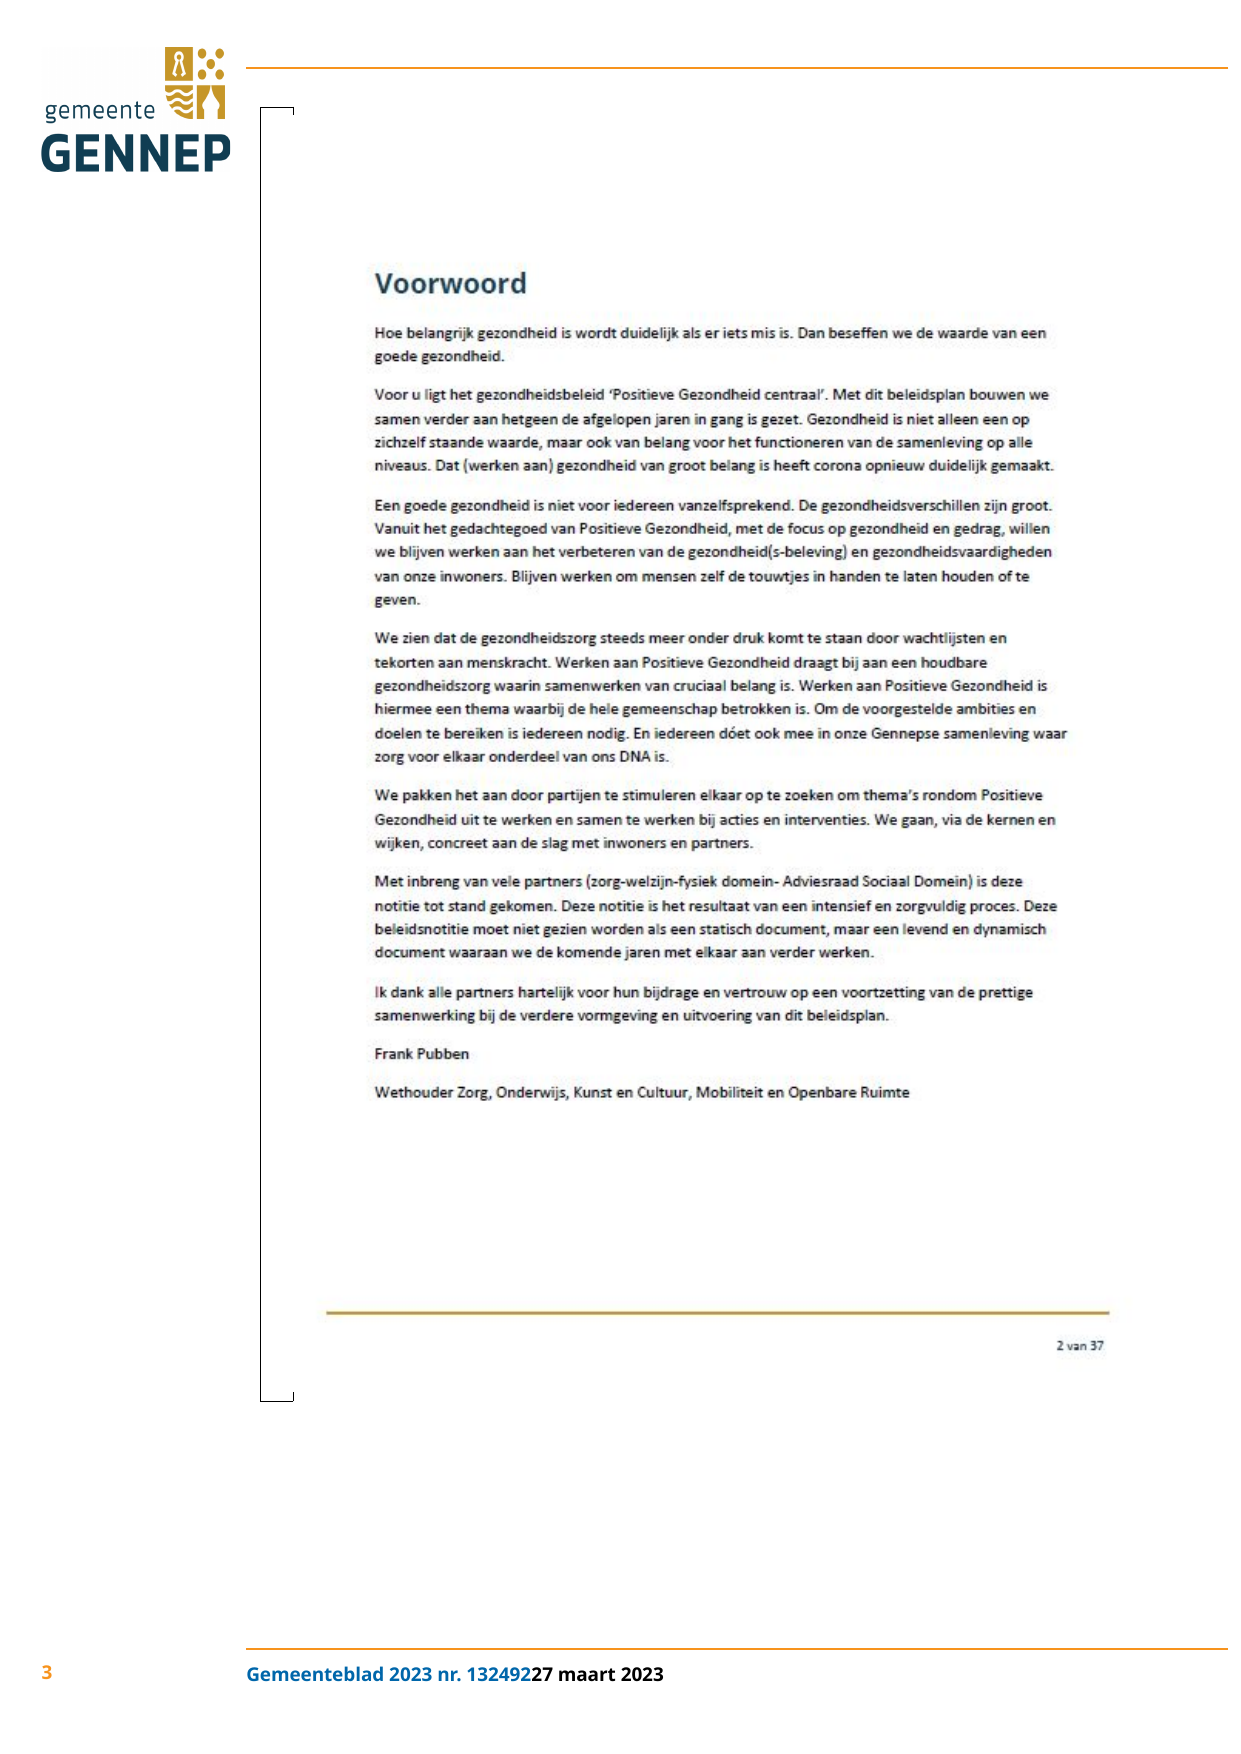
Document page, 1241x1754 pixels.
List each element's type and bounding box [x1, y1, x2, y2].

picture [268, 115, 1173, 1392]
picture [41, 47, 231, 172]
